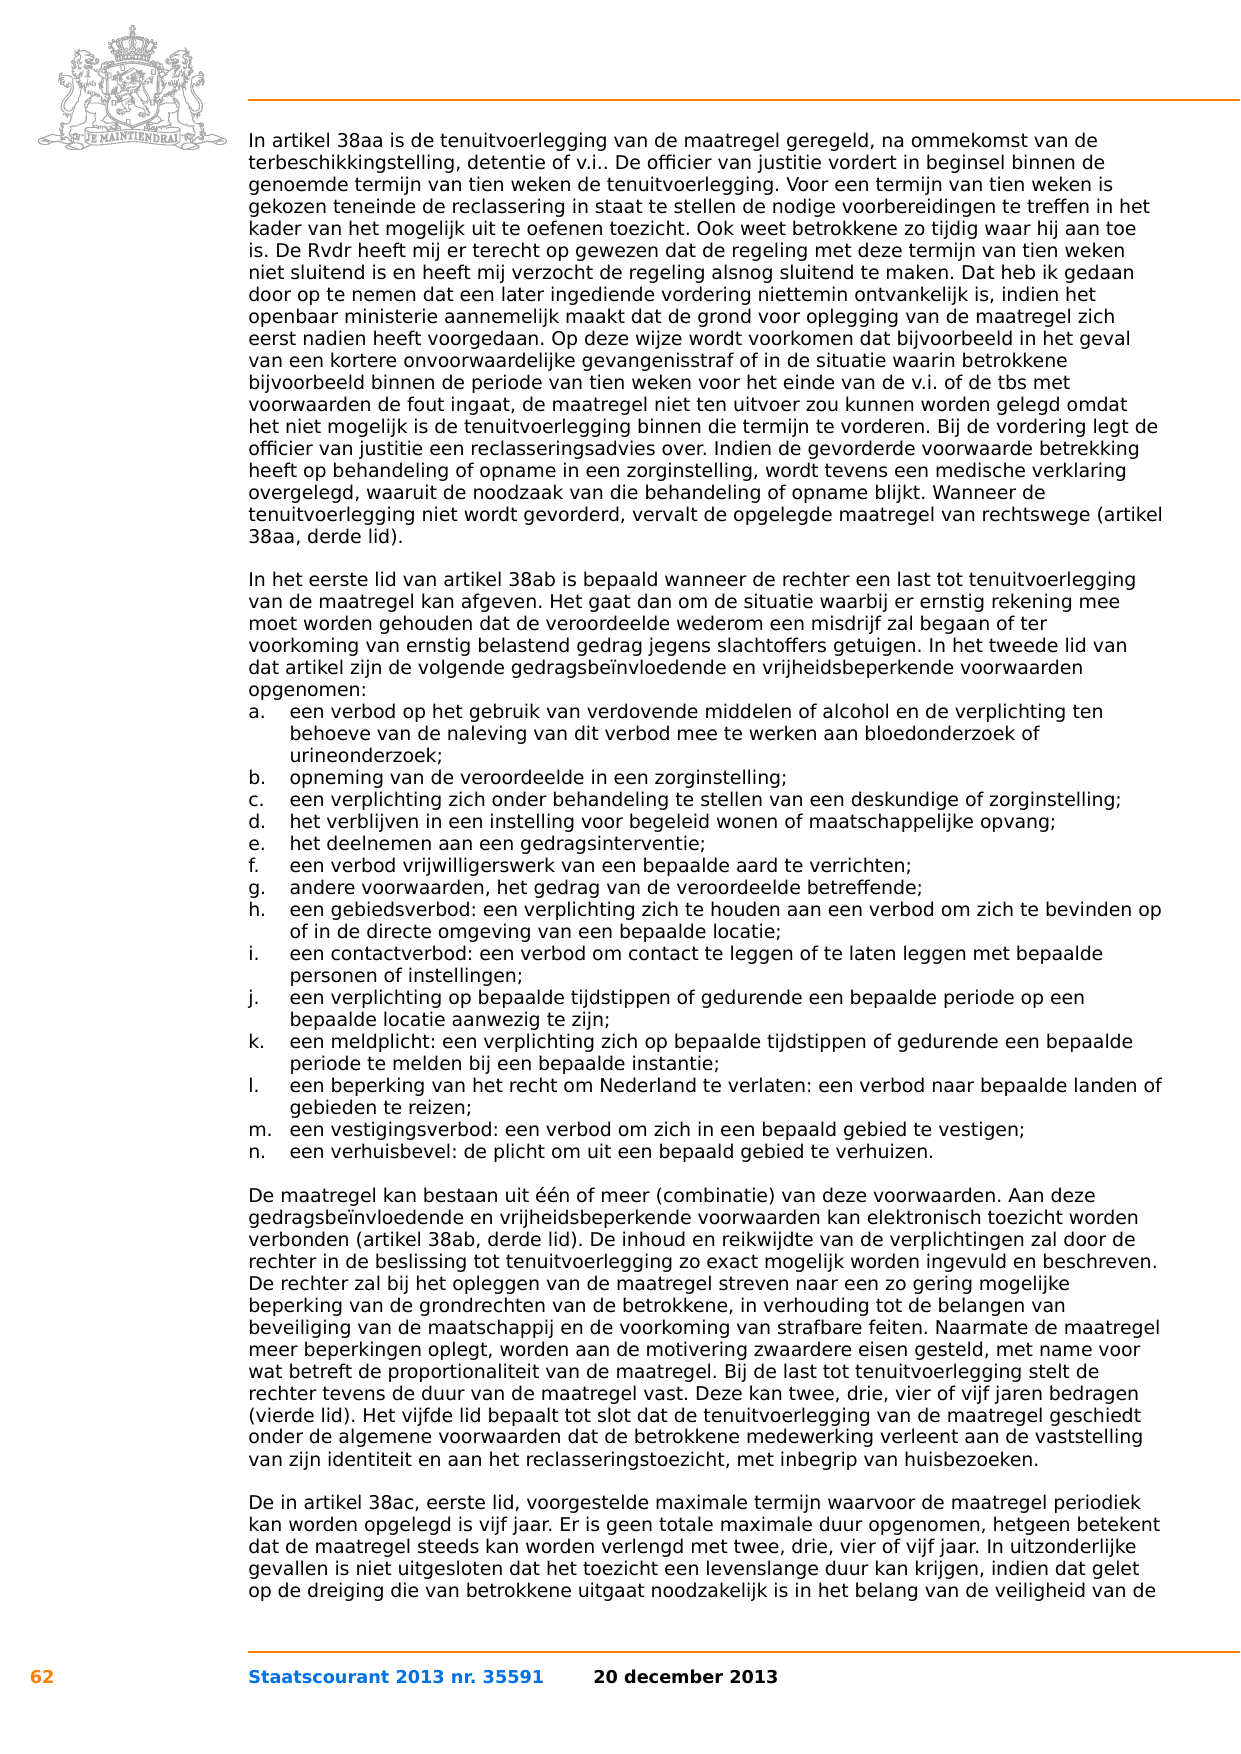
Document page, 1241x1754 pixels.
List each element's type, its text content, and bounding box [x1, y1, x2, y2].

text a. een verbod op het gebruik van verdovende middelen of alcohol en de verplichting ten behoeve van de naleving van dit verbod mee te werken aan bloedonderzoek of urineonderzoek; [248, 701, 1163, 767]
text j. een verplichting op bepaalde tijdstippen of gedurende een bepaalde periode op een bepaalde locatie aanwezig te zijn; [248, 987, 1163, 1031]
text d. het verblijven in een instelling voor begeleid wonen of maatschappelijke opvang; [248, 811, 1163, 833]
text De in artikel 38ac, eerste lid, voorgestelde maximale termijn waarvoor de maatregel periodiek kan worden opgelegd is vijf jaar. Er is geen totale maximale duur opgenomen, hetgeen betekent dat de maatregel steeds kan worden verlengd met twee, drie, vier of vijf jaar. In uitzonderlijke gevallen is niet uitgesloten dat het toezicht een levenslange duur kan krijgen, indien dat gelet op de dreiging die van betrokkene uitgaat noodzakelijk is in het belang van de veiligheid van de [248, 1492, 1163, 1602]
text f. een verbod vrijwilligerswerk van een bepaalde aard te verrichten; [248, 855, 1163, 877]
picture [38, 25, 227, 150]
text l. een beperking van het recht om Nederland te verlaten: een verbod naar bepaalde landen of gebieden te reizen; [248, 1075, 1163, 1119]
text n. een verhuisbevel: de plicht om uit een bepaald gebied te verhuizen. [248, 1141, 1163, 1163]
text b. opneming van de veroordeelde in een zorginstelling; [248, 767, 1163, 789]
text In het eerste lid van artikel 38ab is bepaald wanneer de rechter een last tot tenuitvoerlegging van de maatregel kan afgeven. Het gaat dan om de situatie waarbij er ernstig rekening mee moet worden gehouden dat de veroordeelde wederom een misdrijf zal begaan of ter voorkoming van ernstig belastend gedrag jegens slachtoffers getuigen. In het tweede lid van dat artikel zijn de volgende gedragsbeïnvloedende en vrijheidsbeperkende voorwaarden opgenomen: [248, 569, 1163, 701]
text e. het deelnemen aan een gedragsinterventie; [248, 833, 1163, 855]
text m. een vestigingsverbod: een verbod om zich in een bepaald gebied te vestigen; [248, 1119, 1163, 1141]
text g. andere voorwaarden, het gedrag van de veroordeelde betreffende; [248, 877, 1163, 899]
text k. een meldplicht: een verplichting zich op bepaalde tijdstippen of gedurende een bepaalde periode te melden bij een bepaalde instantie; [248, 1031, 1163, 1075]
text c. een verplichting zich onder behandeling te stellen van een deskundige of zorginstelling; [248, 789, 1163, 811]
text h. een gebiedsverbod: een verplichting zich te houden aan een verbod om zich te bevinden op of in de directe omgeving van een bepaalde locatie; [248, 899, 1163, 943]
text De maatregel kan bestaan uit één of meer (combinatie) van deze voorwaarden. Aan deze gedragsbeïnvloedende en vrijheidsbeperkende voorwaarden kan elektronisch toezicht worden verbonden (artikel 38ab, derde lid). De inhoud en reikwijdte van de verplichtingen zal door de rechter in de beslissing tot tenuitvoerlegging zo exact mogelijk worden ingevuld en beschreven. De rechter zal bij het opleggen van de maatregel streven naar een zo gering mogelijke beperking van de grondrechten van de betrokkene, in verhouding tot de belangen van beveiliging van de maatschappij en de voorkoming van strafbare feiten. Naarmate de maatregel meer beperkingen oplegt, worden aan de motivering zwaardere eisen gesteld, met name voor wat betreft de proportionaliteit van de maatregel. Bij de last tot tenuitvoerlegging stelt de rechter tevens de duur van de maatregel vast. Deze kan twee, drie, vier of vijf jaren bedragen (vierde lid). Het vijfde lid bepaalt tot slot dat de tenuitvoerlegging van de maatregel geschiedt onder de algemene voorwaarden dat de betrokkene medewerking verleent aan de vaststelling van zijn identiteit en aan het reclasseringstoezicht, met inbegrip van huisbezoeken. [248, 1185, 1163, 1470]
text In artikel 38aa is de tenuitvoerlegging van de maatregel geregeld, na ommekomst van de terbeschikkingstelling, detentie of v.i.. De officier van justitie vordert in beginsel binnen de genoemde termijn van tien weken de tenuitvoerlegging. Voor een termijn van tien weken is gekozen teneinde de reclassering in staat te stellen de nodige voorbereidingen te treffen in het kader van het mogelijk uit te oefenen toezicht. Ook weet betrokkene zo tijdig waar hij aan toe is. De Rvdr heeft mij er terecht op gewezen dat de regeling met deze termijn van tien weken niet sluitend is en heeft mij verzocht de regeling alsnog sluitend te maken. Dat heb ik gedaan door op te nemen dat een later ingediende vordering niettemin ontvankelijk is, indien het openbaar ministerie aannemelijk maakt dat de grond voor oplegging van de maatregel zich eerst nadien heeft voorgedaan. Op deze wijze wordt voorkomen dat bijvoorbeeld in het geval van een kortere onvoorwaardelijke gevangenisstraf of in de situatie waarin betrokkene bijvoorbeeld binnen de periode van tien weken voor het einde van de v.i. of de tbs met voorwaarden de fout ingaat, de maatregel niet ten uitvoer zou kunnen worden gelegd omdat het niet mogelijk is de tenuitvoerlegging binnen die termijn te vorderen. Bij de vordering legt de officier van justitie een reclasseringsadvies over. Indien de gevorderde voorwaarde betrekking heeft op behandeling of opname in een zorginstelling, wordt tevens een medische verklaring overgelegd, waaruit de noodzaak van die behandeling of opname blijkt. Wanneer de tenuitvoerlegging niet wordt gevorderd, vervalt de opgelegde maatregel van rechtswege (artikel 38aa, derde lid). [248, 130, 1163, 547]
text i. een contactverbod: een verbod om contact te leggen of te laten leggen met bepaalde personen of instellingen; [248, 943, 1163, 987]
